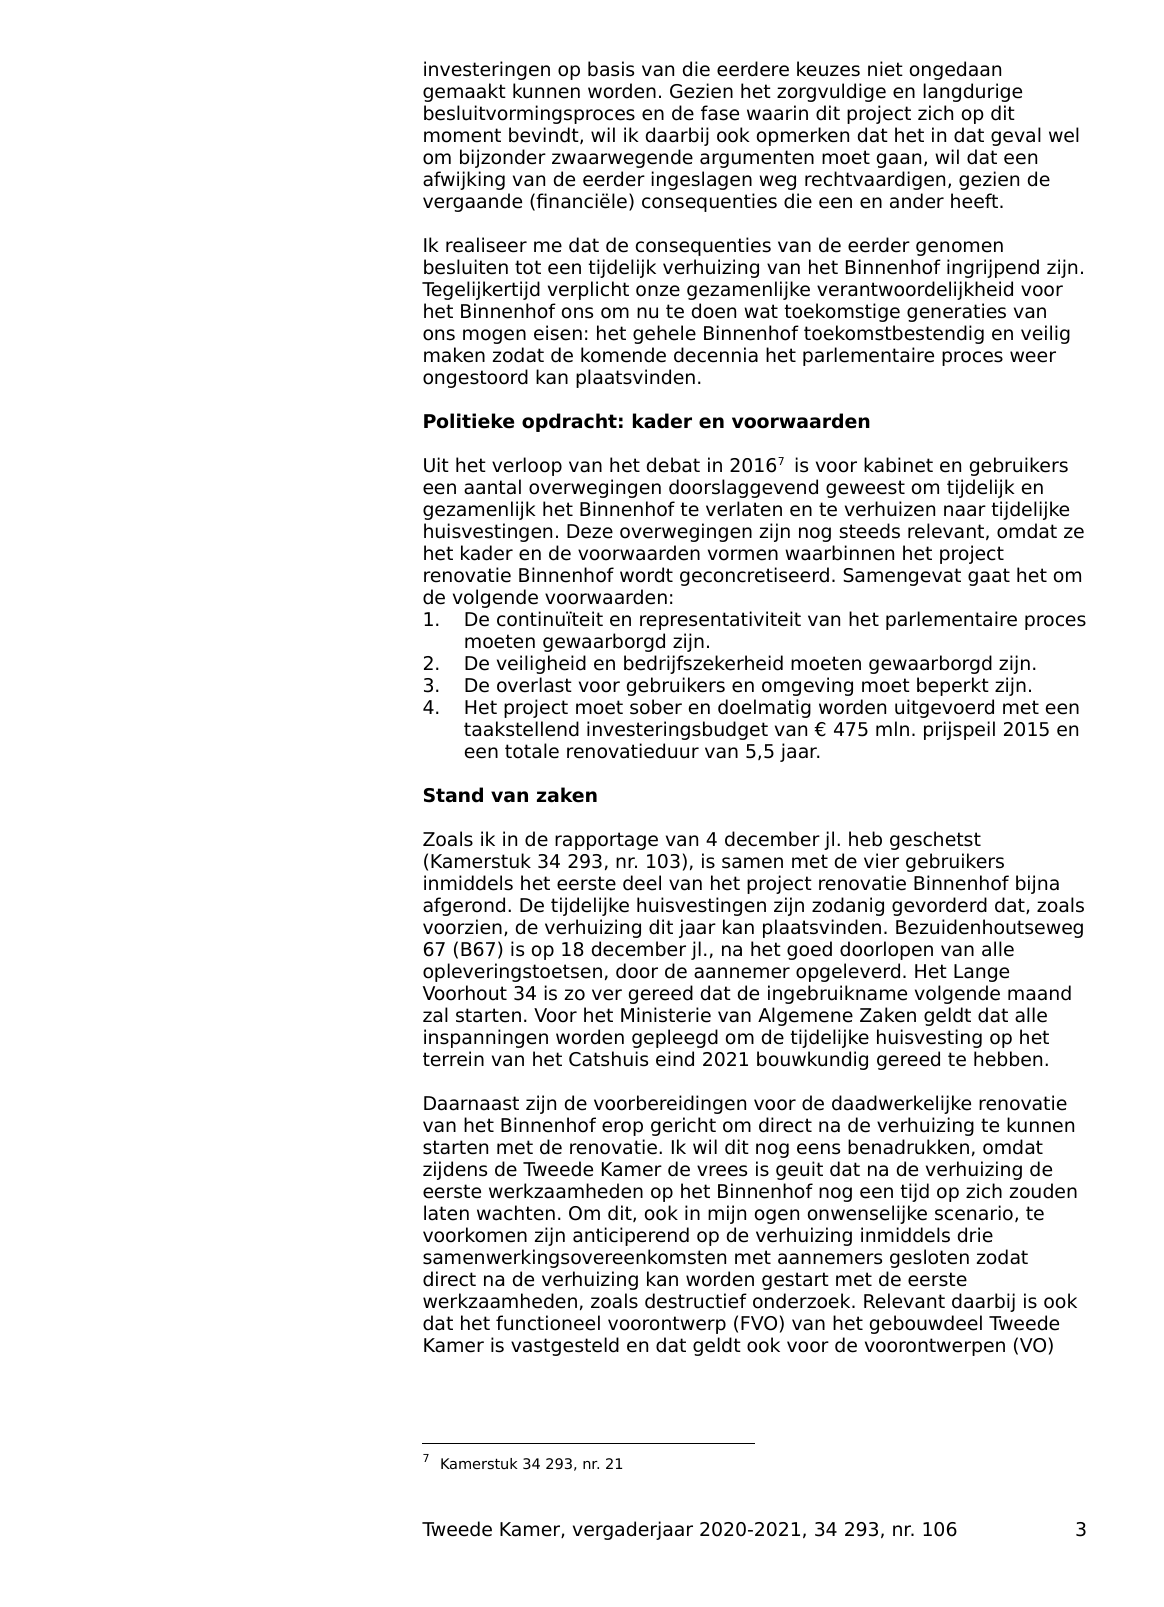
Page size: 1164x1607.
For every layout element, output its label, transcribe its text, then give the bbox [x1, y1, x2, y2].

text 3. De overlast voor gebruikers en omgeving moet beperkt zijn. [422, 675, 1087, 697]
subtitle Stand van zaken [422, 785, 1087, 807]
text Zoals ik in de rapportage van 4 december jl. heb geschetst (Kamerstuk 34 293, nr. 103), is samen met de vier gebruikers inmiddels het eerste deel van het project renovatie Binnenhof bijna afgerond. De tijdelijke huisvestingen zijn zodanig gevorderd dat, zoals voorzien, de verhuizing dit jaar kan plaatsvinden. Bezuidenhoutseweg 67 (B67) is op 18 december jl., na het goed doorlopen van alle opleveringstoetsen, door de aannemer opgeleverd. Het Lange Voorhout 34 is zo ver gereed dat de ingebruikname volgende maand zal starten. Voor het Ministerie van Algemene Zaken geldt dat alle inspanningen worden gepleegd om de tijdelijke huisvesting op het terrein van het Catshuis eind 2021 bouwkundig gereed te hebben. [422, 829, 1087, 1071]
text Ik realiseer me dat de consequenties van de eerder genomen besluiten tot een tijdelijk verhuizing van het Binnenhof ingrijpend zijn. Tegelijkertijd verplicht onze gezamenlijke verantwoordelijkheid voor het Binnenhof ons om nu te doen wat toekomstige generaties van ons mogen eisen: het gehele Binnenhof toekomstbestendig en veilig maken zodat de komende decennia het parlementaire proces weer ongestoord kan plaatsvinden. [422, 235, 1087, 389]
text 4. Het project moet sober en doelmatig worden uitgevoerd met een taakstellend investeringsbudget van € 475 mln. prijspeil 2015 en een totale renovatieduur van 5,5 jaar. [422, 697, 1087, 763]
text Kamerstuk 34 293, nr. 21 [422, 1452, 1087, 1474]
text Daarnaast zijn de voorbereidingen voor de daadwerkelijke renovatie van het Binnenhof erop gericht om direct na de verhuizing te kunnen starten met de renovatie. Ik wil dit nog eens benadrukken, omdat zijdens de Tweede Kamer de vrees is geuit dat na de verhuizing de eerste werkzaamheden op het Binnenhof nog een tijd op zich zouden laten wachten. Om dit, ook in mijn ogen onwenselijke scenario, te voorkomen zijn anticiperend op de verhuizing inmiddels drie samenwerkingsovereenkomsten met aannemers gesloten zodat direct na de verhuizing kan worden gestart met de eerste werkzaamheden, zoals destructief onderzoek. Relevant daarbij is ook dat het functioneel voorontwerp (FVO) van het gebouwdeel Tweede Kamer is vastgesteld en dat geldt ook voor de voorontwerpen (VO) [422, 1093, 1087, 1357]
text 2. De veiligheid en bedrijfszekerheid moeten gewaarborgd zijn. [422, 653, 1087, 675]
text investeringen op basis van die eerdere keuzes niet ongedaan gemaakt kunnen worden. Gezien het zorgvuldige en langdurige besluitvormingsproces en de fase waarin dit project zich op dit moment bevindt, wil ik daarbij ook opmerken dat het in dat geval wel om bijzonder zwaarwegende argumenten moet gaan, wil dat een afwijking van de eerder ingeslagen weg rechtvaardigen, gezien de vergaande (financiële) consequenties die een en ander heeft. [422, 59, 1087, 213]
text Uit het verloop van het debat in 2016 is voor kabinet en gebruikers een aantal overwegingen doorslaggevend geweest om tijdelijk en gezamenlijk het Binnenhof te verlaten en te verhuizen naar tijdelijke huisvestingen. Deze overwegingen zijn nog steeds relevant, omdat ze het kader en de voorwaarden vormen waarbinnen het project renovatie Binnenhof wordt geconcretiseerd. Samengevat gaat het om de volgende voorwaarden: [422, 455, 1087, 609]
subtitle Politieke opdracht: kader en voorwaarden [422, 411, 1087, 433]
text 1. De continuïteit en representativiteit van het parlementaire proces moeten gewaarborgd zijn. [422, 609, 1087, 653]
